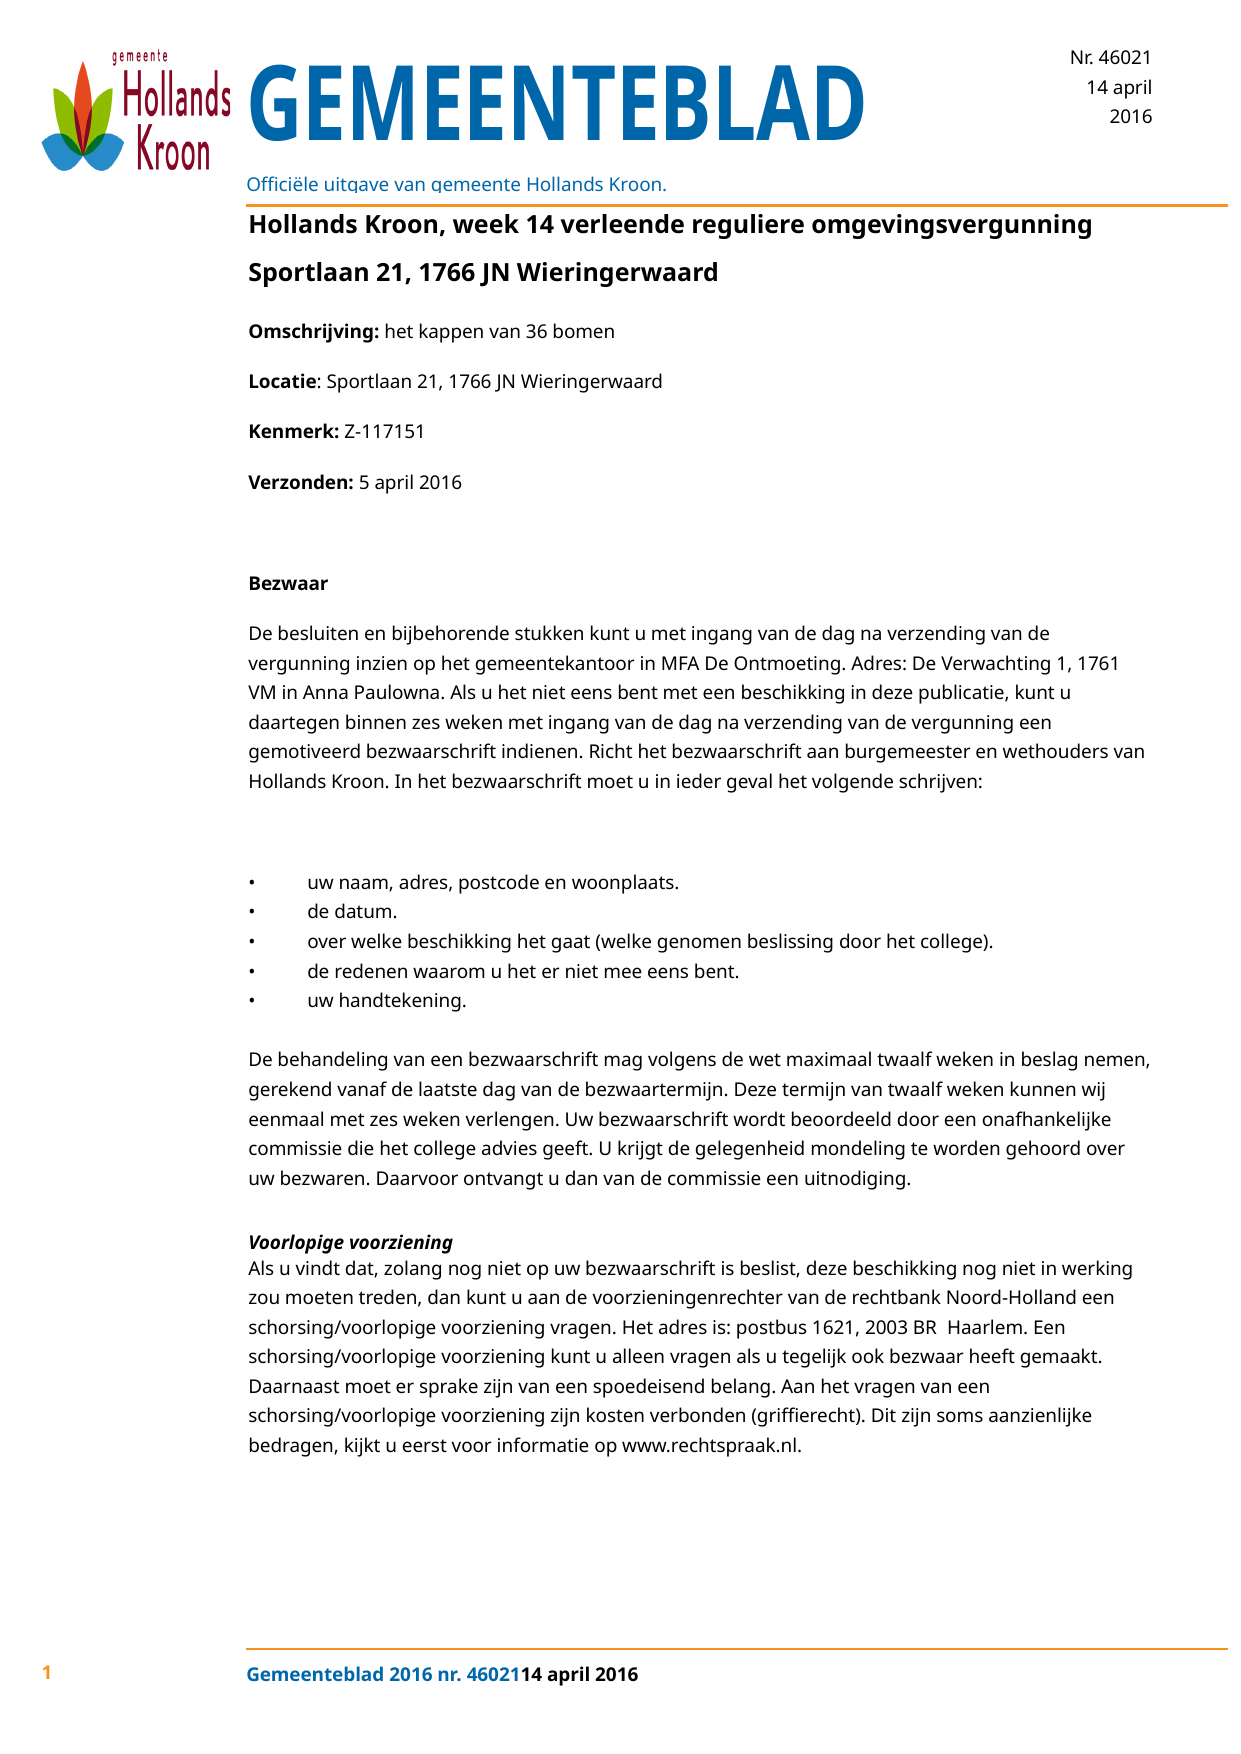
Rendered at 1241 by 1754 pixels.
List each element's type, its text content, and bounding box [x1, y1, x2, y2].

text Hollands Kroon, week 14 verleende reguliere omgevingsvergunning Sportlaan 21, 1766 JN Wieringerwaard [248, 207, 1152, 288]
list uw handtekening. [248, 987, 1152, 1013]
text Verzonden: 5 april 2016 [248, 469, 1152, 495]
text Locatie: Sportlaan 21, 1766 JN Wieringerwaard [248, 368, 1152, 394]
text De behandeling van een bezwaarschrift mag volgens de wet maximaal twaalf weken in beslag nemen, gerekend vanaf de laatste dag van de bezwaartermijn. Deze termijn van twaalf weken kunnen wij eenmaal met zes weken verlengen. Uw bezwaarschrift wordt beoordeeld door een onafhankelijke commissie die het college advies geeft. U krijgt de gelegenheid mondeling te worden gehoord over uw bezwaren. Daarvoor ontvangt u dan van de commissie een uitnodiging. [248, 1047, 1152, 1191]
text Bezwaar [248, 570, 1152, 596]
text Als u vindt dat, zolang nog niet op uw bezwaarschrift is beslist, deze beschikking nog niet in werking zou moeten treden, dan kunt u aan de voorzieningenrechter van de rechtbank Noord-Holland een schorsing/voorlopige voorziening vragen. Het adres is: postbus 1621, 2003 BR Haarlem. Een schorsing/voorlopige voorziening kunt u alleen vragen als u tegelijk ook bezwaar heeft gemaakt. Daarnaast moet er sprake zijn van een spoedeisend belang. Aan het vragen van een schorsing/voorlopige voorziening zijn kosten verbonden (griffierecht). Dit zijn soms aanzienlijke bedragen, kijkt u eerst voor informatie op www.rechtspraak.nl. [248, 1255, 1152, 1458]
list de datum. [248, 899, 1152, 924]
text Kenmerk: Z-117151 [248, 419, 1152, 444]
list over welke beschikking het gaat (welke genomen beslissing door het college). [248, 928, 1152, 954]
text De besluiten en bijbehorende stukken kunt u met ingang van de dag na verzending van de vergunning inzien op het gemeentekantoor in MFA De Ontmoeting. Adres: De Verwachting 1, 1761 VM in Anna Paulowna. Als u het niet eens bent met een beschikking in deze publicatie, kunt u daartegen binnen zes weken met ingang van de dag na verzending van de vergunning een gemotiveerd bezwaarschrift indienen. Richt het bezwaarschrift aan burgemeester en wethouders van Hollands Kroon. In het bezwaarschrift moet u in ieder geval het volgende schrijven: [248, 620, 1152, 794]
list uw naam, adres, postcode en woonplaats. [248, 869, 1152, 895]
text Omschrijving: het kappen van 36 bomen [248, 318, 1152, 344]
picture [41, 47, 231, 172]
list de redenen waarom u het er niet mee eens bent. [248, 958, 1152, 984]
text Voorlopige voorziening [248, 1229, 1152, 1255]
